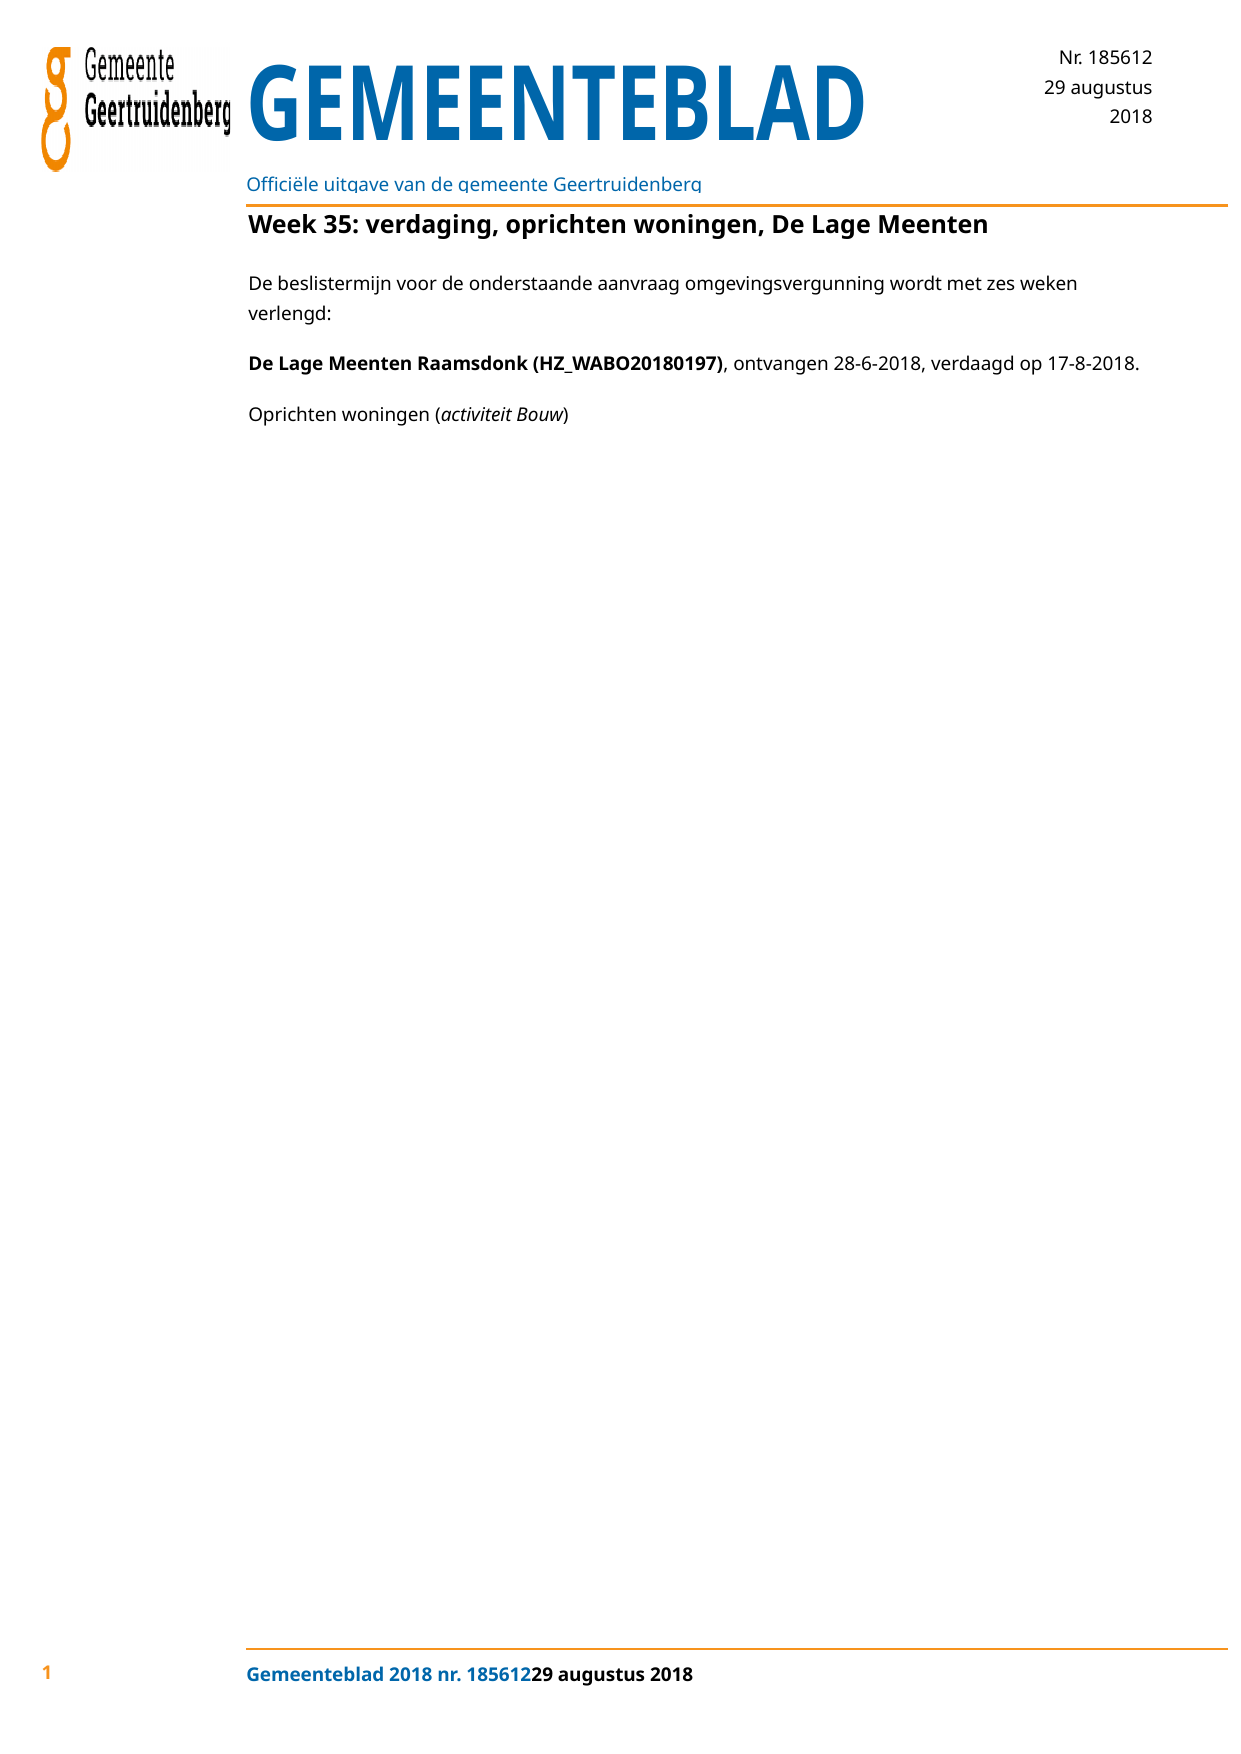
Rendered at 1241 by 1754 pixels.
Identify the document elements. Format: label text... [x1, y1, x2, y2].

text Oprichten woningen (activiteit Bouw) [248, 401, 1152, 426]
text De beslistermijn voor de onderstaande aanvraag omgevingsvergunning wordt met zes weken verlengd: [248, 270, 1152, 326]
text Week 35: verdaging, oprichten woningen, De Lage Meenten [248, 207, 1152, 241]
picture [41, 47, 231, 172]
text De Lage Meenten Raamsdonk (HZ_WABO20180197), ontvangen 28-6-2018, verdaagd op 17-8-2018. [248, 350, 1152, 376]
